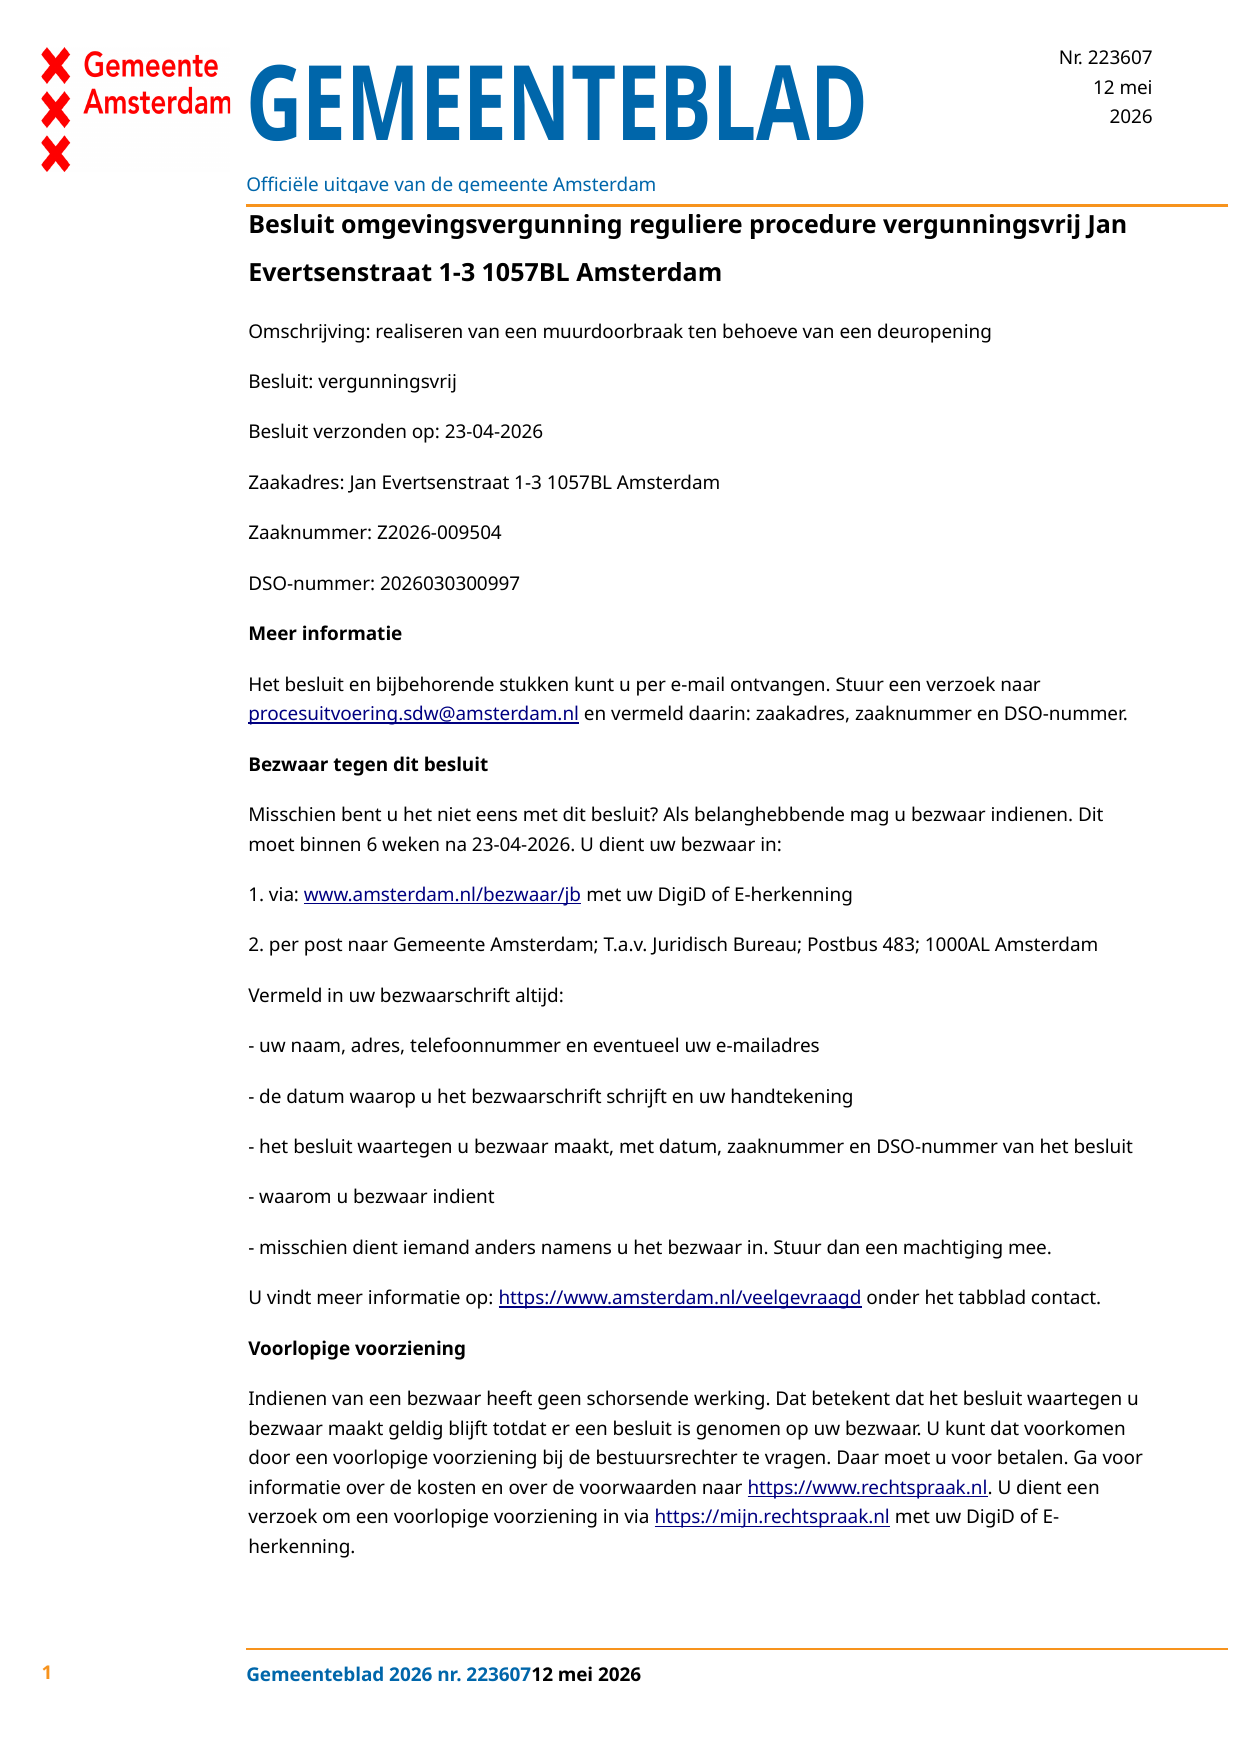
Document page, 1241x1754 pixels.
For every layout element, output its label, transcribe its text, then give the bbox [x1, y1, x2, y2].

text Vermeld in uw bezwaarschrift altijd: [248, 982, 1152, 1008]
text - het besluit waartegen u bezwaar maakt, met datum, zaaknummer en DSO-nummer van het besluit [248, 1133, 1152, 1159]
text Meer informatie [248, 620, 1152, 646]
text Voorlopige voorziening [248, 1335, 1152, 1361]
picture [41, 47, 231, 172]
text DSO-nummer: 2026030300997 [248, 570, 1152, 596]
text - uw naam, adres, telefoonnummer en eventueel uw e-mailadres [248, 1032, 1152, 1058]
text - waarom u bezwaar indient [248, 1184, 1152, 1209]
text U vindt meer informatie op: https://www.amsterdam.nl/veelgevraagd onder het tabblad contact. [248, 1284, 1152, 1310]
text 1. via: www.amsterdam.nl/bezwaar/jb met uw DigiD of E-herkenning [248, 881, 1152, 907]
text Bezwaar tegen dit besluit [248, 751, 1152, 777]
text Besluit omgevingsvergunning reguliere procedure vergunningsvrij Jan Evertsenstraat 1-3 1057BL Amsterdam [248, 207, 1152, 288]
text Indienen van een bezwaar heeft geen schorsende werking. Dat betekent dat het besluit waartegen u bezwaar maakt geldig blijft totdat er een besluit is genomen op uw bezwaar. U kunt dat voorkomen door een voorlopige voorziening bij de bestuursrechter te vragen. Daar moet u voor betalen. Ga voor informatie over de kosten en over de voorwaarden naar https://www.rechtspraak.nl. U dient een verzoek om een voorlopige voorziening in via https://mijn.rechtspraak.nl met uw DigiD of E-herkenning. [248, 1385, 1152, 1559]
text Misschien bent u het niet eens met dit besluit? Als belanghebbende mag u bezwaar indienen. Dit moet binnen 6 weken na 23-04-2026. U dient uw bezwaar in: [248, 801, 1152, 857]
text 2. per post naar Gemeente Amsterdam; T.a.v. Juridisch Bureau; Postbus 483; 1000AL Amsterdam [248, 932, 1152, 957]
text Het besluit en bijbehorende stukken kunt u per e-mail ontvangen. Stuur een verzoek naar procesuitvoering.sdw@amsterdam.nl en vermeld daarin: zaakadres, zaaknummer en DSO-nummer. [248, 671, 1152, 726]
text Omschrijving: realiseren van een muurdoorbraak ten behoeve van een deuropening [248, 318, 1152, 344]
text Zaaknummer: Z2026-009504 [248, 519, 1152, 545]
text - misschien dient iemand anders namens u het bezwaar in. Stuur dan een machtiging mee. [248, 1234, 1152, 1260]
text Zaakadres: Jan Evertsenstraat 1-3 1057BL Amsterdam [248, 469, 1152, 495]
text Besluit: vergunningsvrij [248, 368, 1152, 394]
text Besluit verzonden op: 23-04-2026 [248, 419, 1152, 444]
text - de datum waarop u het bezwaarschrift schrijft en uw handtekening [248, 1083, 1152, 1109]
